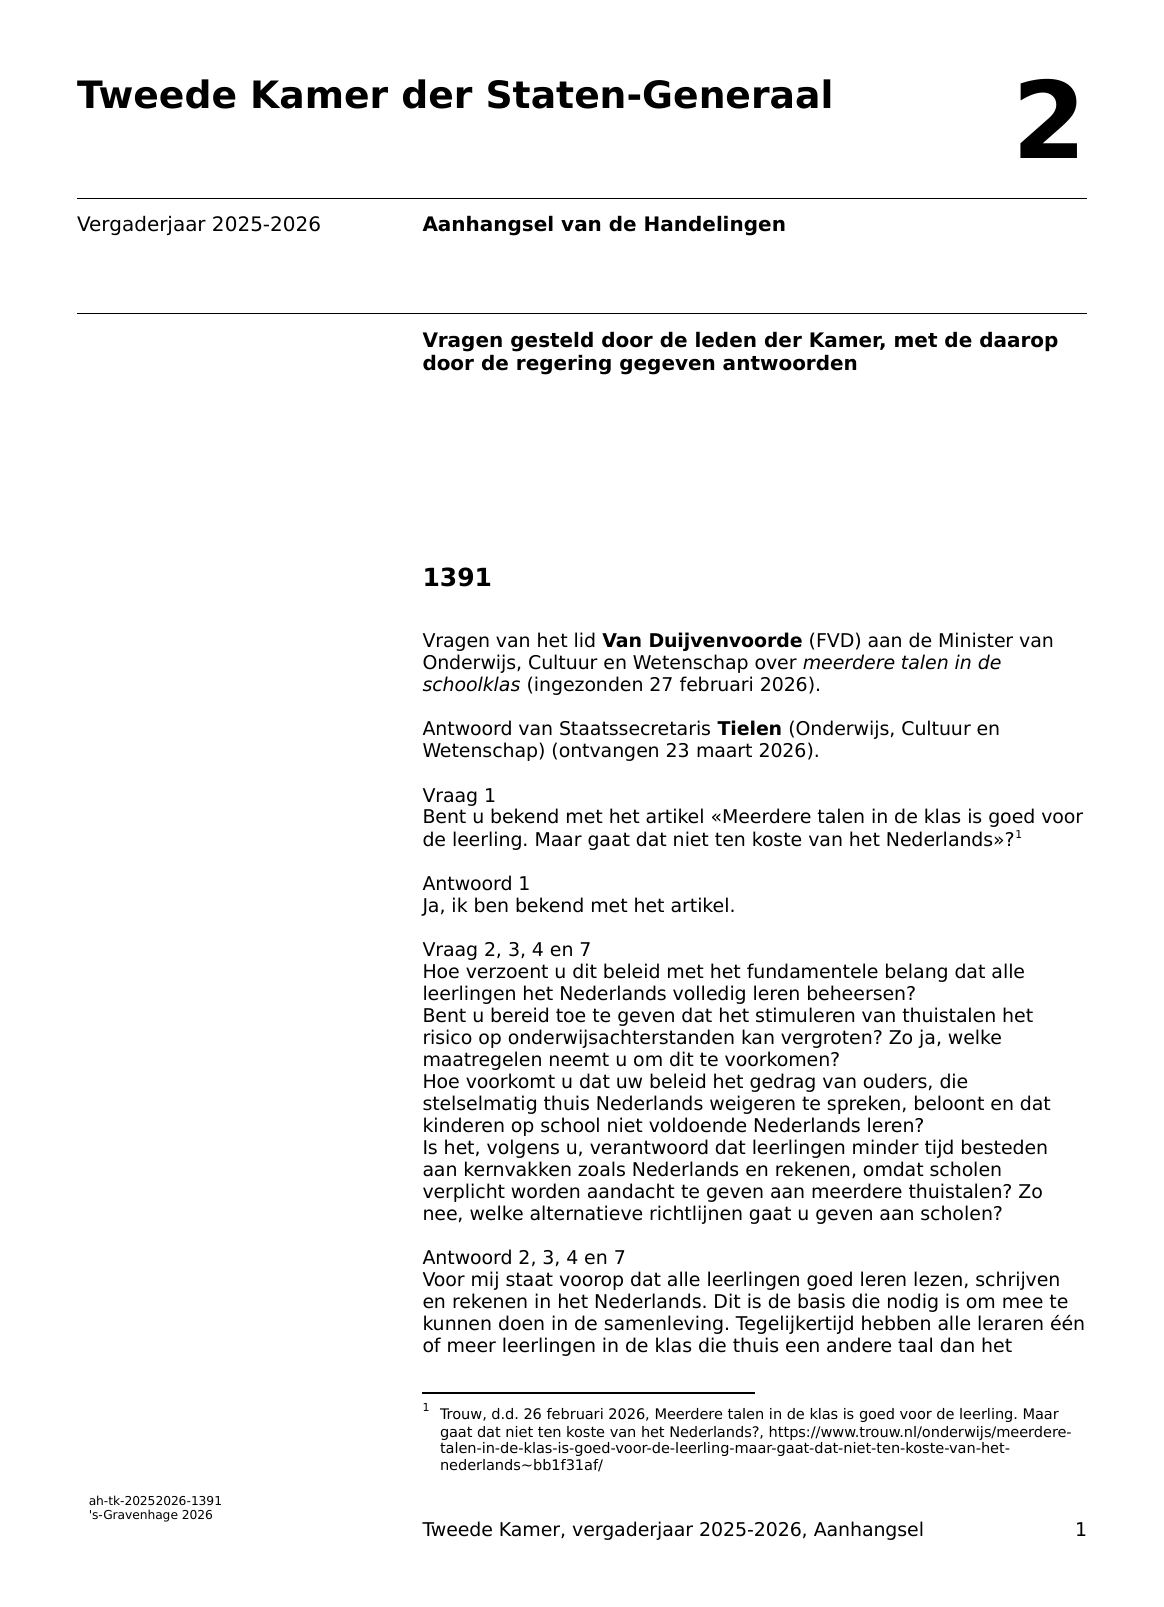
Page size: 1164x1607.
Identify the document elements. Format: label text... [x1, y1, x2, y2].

text Antwoord 1 [422, 873, 1087, 894]
text Is het, volgens u, verantwoord dat leerlingen minder tijd besteden aan kernvakken zoals Nederlands en rekenen, omdat scholen verplicht worden aandacht te geven aan meerdere thuistalen? Zo nee, welke alternatieve richtlijnen gaat u geven aan scholen? [422, 1137, 1087, 1224]
text 's-Gravenhage 2026 [88, 1508, 323, 1522]
text Hoe voorkomt u dat uw beleid het gedrag van ouders, die stelselmatig thuis Nederlands weigeren te spreken, beloont en dat kinderen op school niet voldoende Nederlands leren? [422, 1071, 1087, 1137]
text ah-tk-20252026-1391 [88, 1494, 323, 1508]
text Ja, ik ben bekend met het artikel. [422, 894, 1087, 917]
table_cell [77, 314, 422, 375]
table_header 2 [886, 59, 1087, 198]
text Antwoord van Staatssecretaris Tielen (Onderwijs, Cultuur en Wetenschap) (ontvangen 23 maart 2026). [422, 718, 1087, 762]
table_header Tweede Kamer der Staten-Generaal [77, 59, 886, 198]
text Vraag 2, 3, 4 en 7 [422, 939, 1087, 961]
table_cell Aanhangsel van de Handelingen [422, 199, 1087, 313]
text Antwoord 2, 3, 4 en 7 [422, 1247, 1087, 1269]
text Bent u bereid toe te geven dat het stimuleren van thuistalen het risico op onderwijsachterstanden kan vergroten? Zo ja, welke maatregelen neemt u om dit te voorkomen? [422, 1005, 1087, 1071]
text Trouw, d.d. 26 februari 2026, Meerdere talen in de klas is goed voor de leerling. Maar gaat dat niet ten koste van het Nederlands?, https://www.trouw.nl/onderwijs/meerdere-talen-in-de-klas-is-goed-voor-de-leerling-maar-gaat-dat-niet-ten-koste-van-het-nederlands~bb1f31af/ [422, 1402, 1087, 1474]
text Bent u bekend met het artikel «Meerdere talen in de klas is goed voor de leerling. Maar gaat dat niet ten koste van het Nederlands»? [422, 806, 1087, 850]
text Voor mij staat voorop dat alle leerlingen goed leren lezen, schrijven en rekenen in het Nederlands. Dit is de basis die nodig is om mee te kunnen doen in de samenleving. Tegelijkertijd hebben alle leraren één of meer leerlingen in de klas die thuis een andere taal dan het [422, 1269, 1087, 1357]
table_cell Vragen gesteld door de leden der Kamer, met de daarop door de regering gegeven antwoorden [422, 314, 1087, 375]
text 1391 [422, 563, 1087, 592]
text Hoe verzoent u dit beleid met het fundamentele belang dat alle leerlingen het Nederlands volledig leren beheersen? [422, 961, 1087, 1005]
table_cell Vergaderjaar 2025-2026 [77, 199, 422, 313]
text Vragen van het lid Van Duijvenvoorde (FVD) aan de Minister van Onderwijs, Cultuur en Wetenschap over meerdere talen in de schoolklas (ingezonden 27 februari 2026). [422, 630, 1087, 696]
text Vraag 1 [422, 784, 1087, 806]
